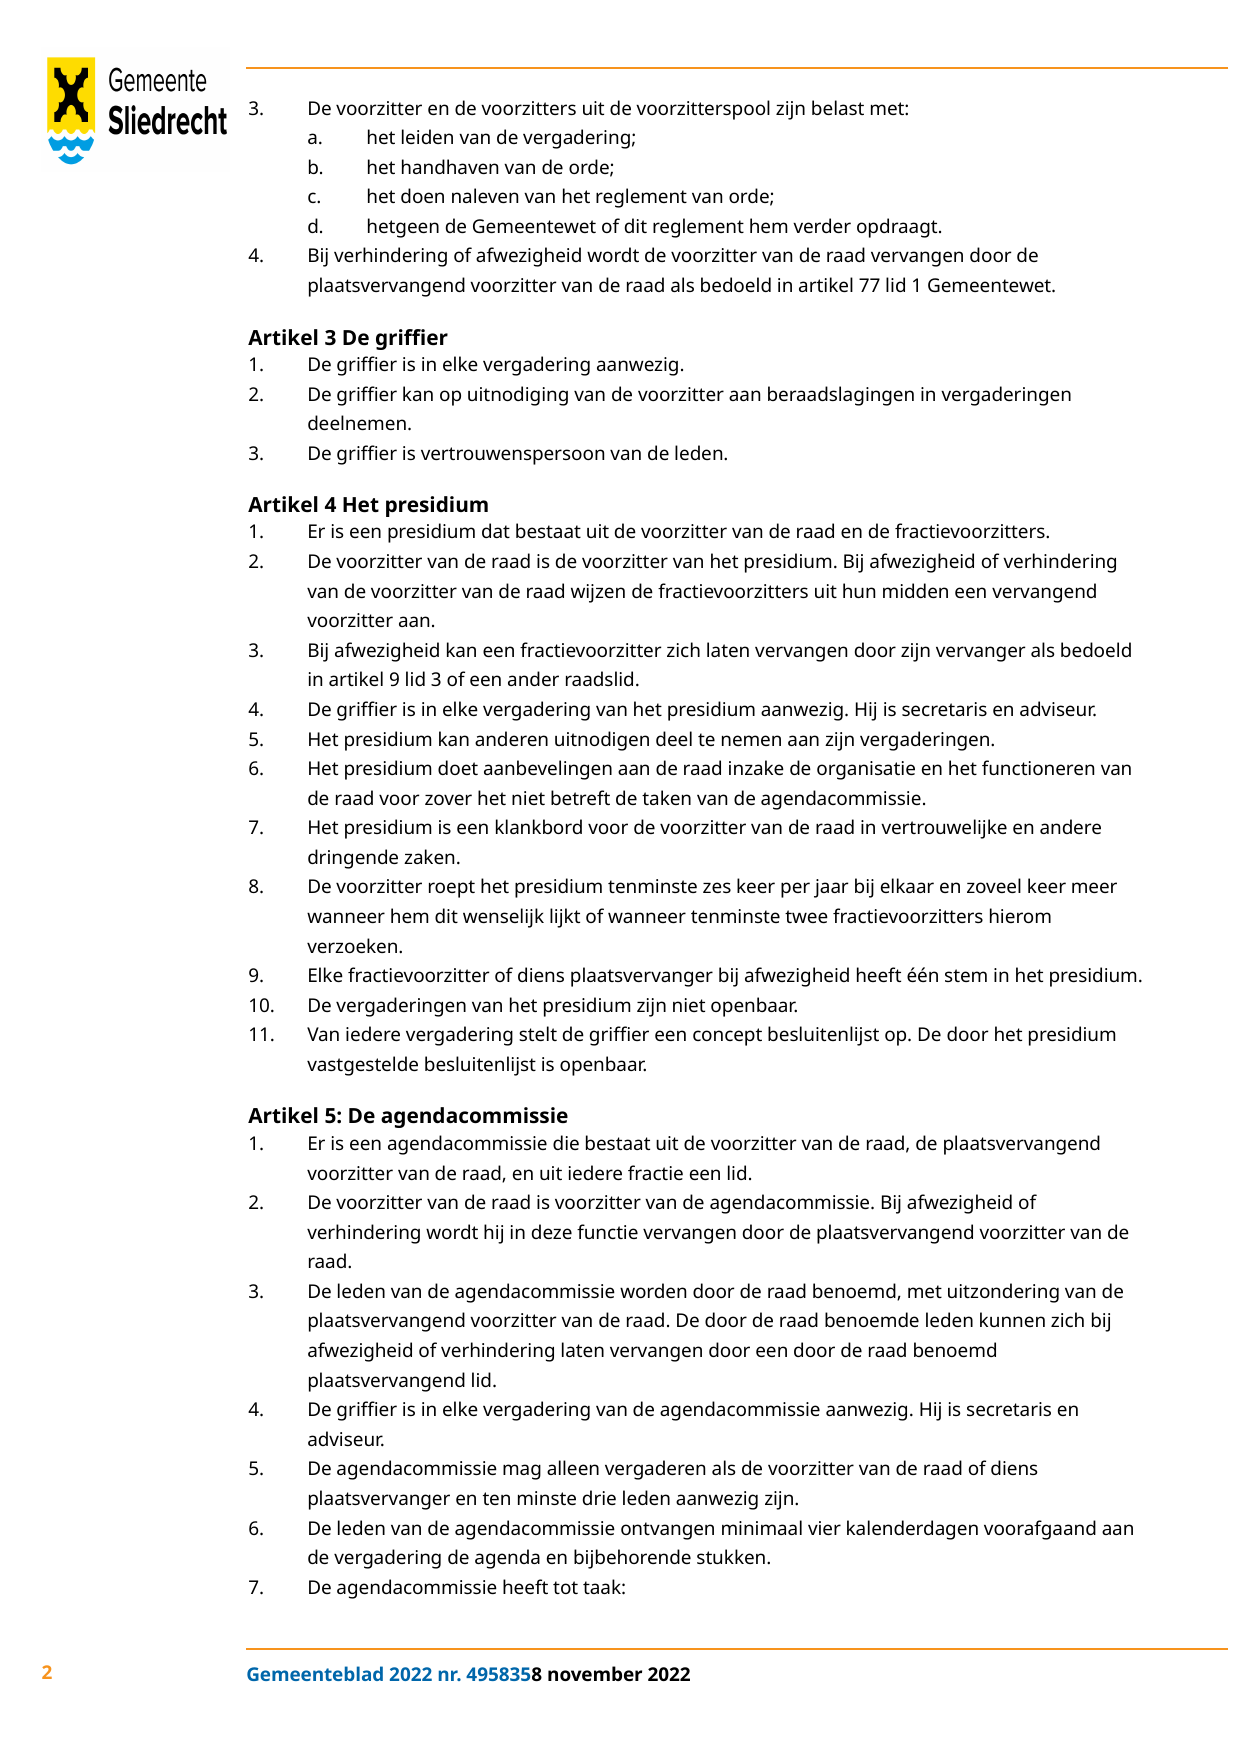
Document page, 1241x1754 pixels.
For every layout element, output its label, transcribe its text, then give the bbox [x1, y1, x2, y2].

list De voorzitter van de raad is voorzitter van de agendacommissie. Bij afwezigheid of verhindering wordt hij in deze functie vervangen door de plaatsvervangend voorzitter van de raad. [248, 1189, 1152, 1274]
list De griffier kan op uitnodiging van de voorzitter aan beraadslagingen in vergaderingen deelnemen. [248, 381, 1152, 436]
list De voorzitter roept het presidium tenminste zes keer per jaar bij elkaar en zoveel keer meer wanneer hem dit wenselijk lijkt of wanneer tenminste twee fractievoorzitters hierom verzoeken. [248, 874, 1152, 959]
list De griffier is in elke vergadering van de agendacommissie aanwezig. Hij is secretaris en adviseur. [248, 1396, 1152, 1452]
list Het presidium doet aanbevelingen aan de raad inzake de organisatie en het functioneren van de raad voor zover het niet betreft de taken van de agendacommissie. [248, 755, 1152, 811]
list Het presidium is een klankbord voor de voorzitter van de raad in vertrouwelijke en andere dringende zaken. [248, 814, 1152, 870]
list Bij afwezigheid kan een fractievoorzitter zich laten vervangen door zijn vervanger als bedoeld in artikel 9 lid 3 of een ander raadslid. [248, 637, 1152, 692]
list De griffier is in elke vergadering van het presidium aanwezig. Hij is secretaris en adviseur. [248, 696, 1152, 722]
list De vergaderingen van het presidium zijn niet openbaar. [248, 992, 1152, 1018]
list het doen naleven van het reglement van orde; [307, 183, 1152, 209]
list Elke fractievoorzitter of diens plaatsvervanger bij afwezigheid heeft één stem in het presidium. [248, 962, 1152, 988]
list De voorzitter van de raad is de voorzitter van het presidium. Bij afwezigheid of verhindering van de voorzitter van de raad wijzen de fractievoorzitters uit hun midden een vervangend voorzitter aan. [248, 548, 1152, 633]
list De agendacommissie mag alleen vergaderen als de voorzitter van de raad of diens plaatsvervanger en ten minste drie leden aanwezig zijn. [248, 1456, 1152, 1511]
list Het presidium kan anderen uitnodigen deel te nemen aan zijn vergaderingen. [248, 726, 1152, 752]
text Artikel 5: De agendacommissie [248, 1102, 1152, 1130]
list Bij verhindering of afwezigheid wordt de voorzitter van de raad vervangen door de plaatsvervangend voorzitter van de raad als bedoeld in artikel 77 lid 1 Gemeentewet. [248, 243, 1152, 298]
text Artikel 4 Het presidium [248, 490, 1152, 519]
list Van iedere vergadering stelt de griffier een concept besluitenlijst op. De door het presidium vastgestelde besluitenlijst is openbaar. [248, 1022, 1152, 1077]
list De griffier is in elke vergadering aanwezig. [248, 351, 1152, 377]
list Er is een agendacommissie die bestaat uit de voorzitter van de raad, de plaatsvervangend voorzitter van de raad, en uit iedere fractie een lid. [248, 1130, 1152, 1185]
list het handhaven van de orde; [307, 154, 1152, 180]
list De griffier is vertrouwenspersoon van de leden. [248, 440, 1152, 466]
list De voorzitter en de voorzitters uit de voorzitterspool zijn belast met: [248, 95, 1152, 121]
list De leden van de agendacommissie worden door de raad benoemd, met uitzondering van de plaatsvervangend voorzitter van de raad. De door de raad benoemde leden kunnen zich bij afwezigheid of verhindering laten vervangen door een door de raad benoemd plaatsvervangend lid. [248, 1278, 1152, 1392]
list hetgeen de Gemeentewet of dit reglement hem verder opdraagt. [307, 213, 1152, 239]
list het leiden van de vergadering; [307, 124, 1152, 150]
list De agendacommissie heeft tot taak: [248, 1574, 1152, 1599]
list Er is een presidium dat bestaat uit de voorzitter van de raad en de fractievoorzitters. [248, 519, 1152, 544]
picture [41, 47, 231, 172]
text Artikel 3 De griffier [248, 323, 1152, 351]
list De leden van de agendacommissie ontvangen minimaal vier kalenderdagen voorafgaand aan de vergadering de agenda en bijbehorende stukken. [248, 1515, 1152, 1570]
